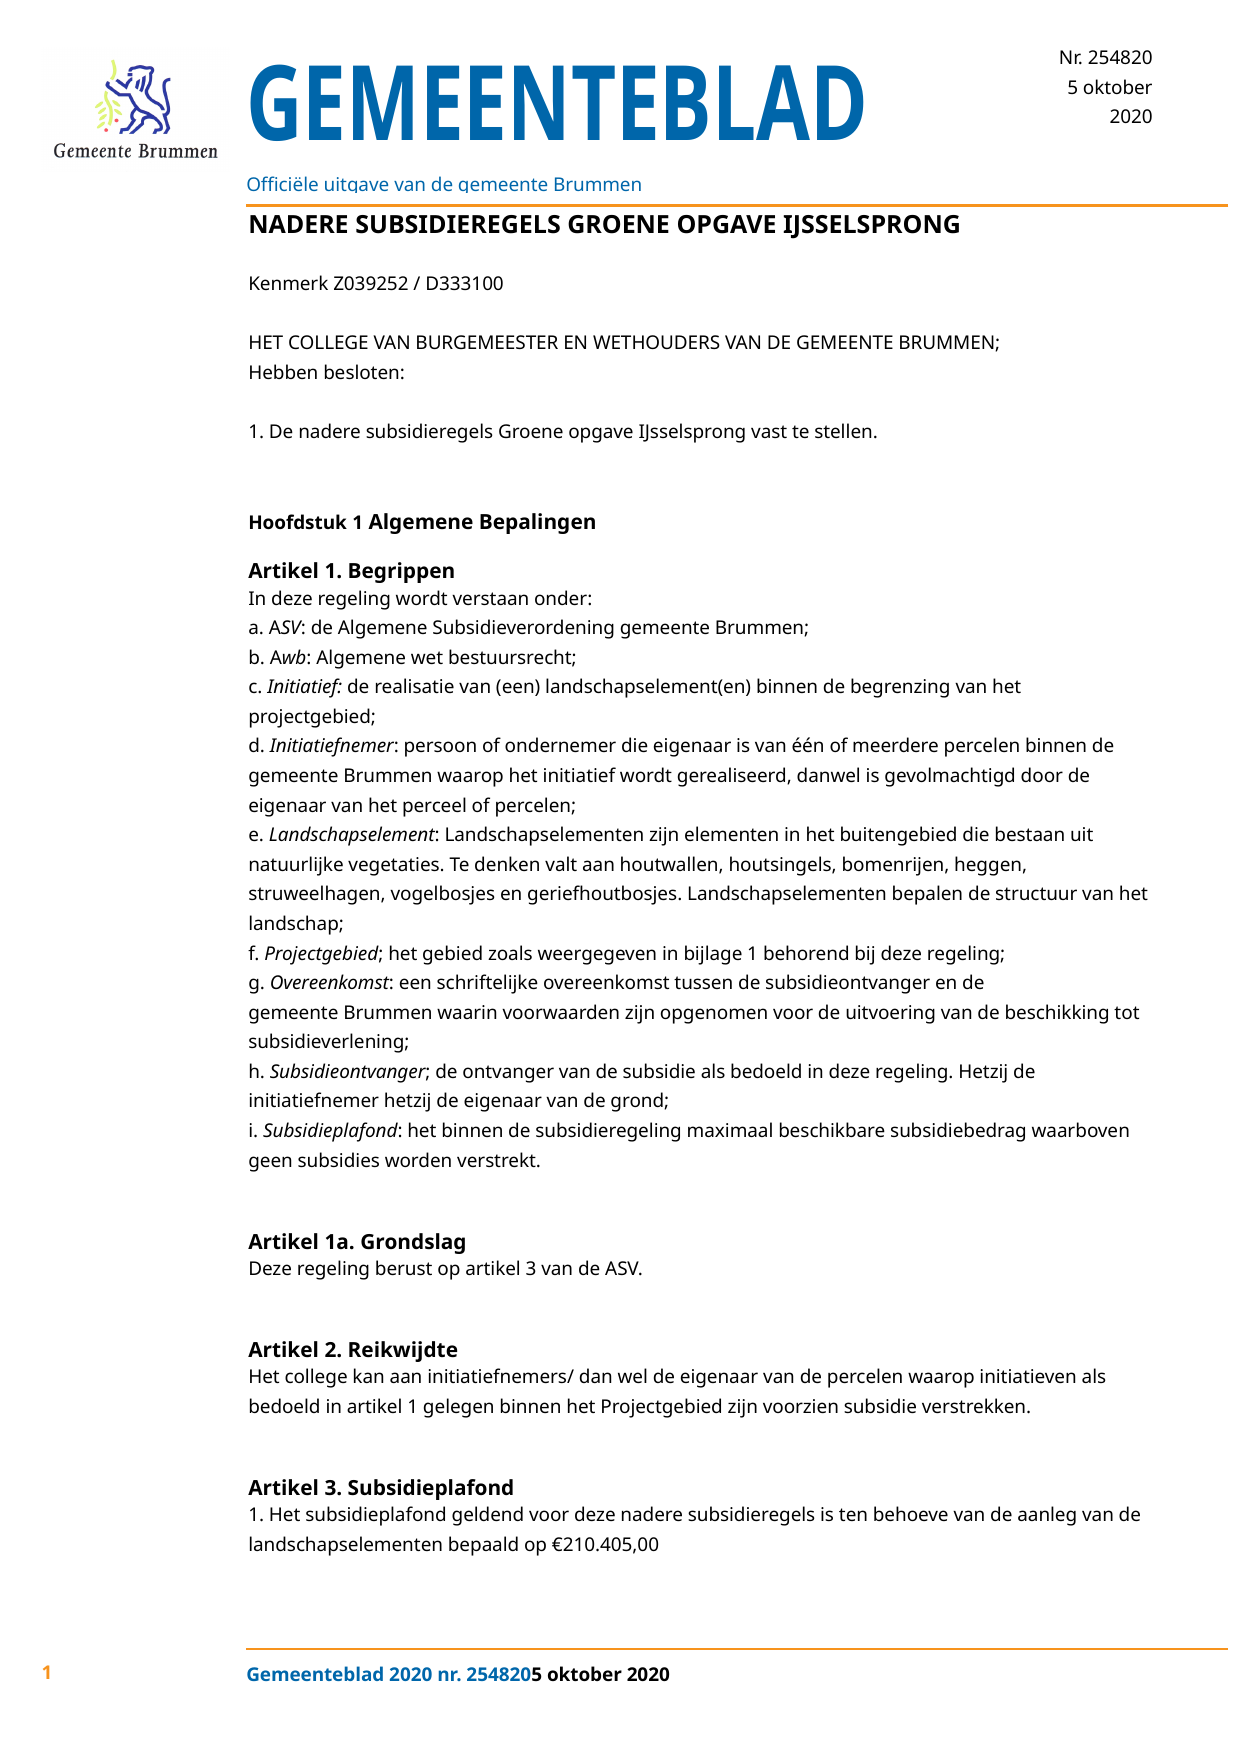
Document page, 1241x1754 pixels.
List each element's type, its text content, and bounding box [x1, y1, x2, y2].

text 1. Het subsidieplafond geldend voor deze nadere subsidieregels is ten behoeve van de aanleg van de landschapselementen bepaald op €210.405,00 [248, 1502, 1152, 1557]
text f. Projectgebied; het gebied zoals weergegeven in bijlage 1 behorend bij deze regeling; [248, 940, 1152, 965]
text h. Subsidieontvanger; de ontvanger van de subsidie als bedoeld in deze regeling. Hetzij de initiatiefnemer hetzij de eigenaar van de grond; [248, 1058, 1152, 1113]
text i. Subsidieplafond: het binnen de subsidieregeling maximaal beschikbare subsidiebedrag waarboven geen subsidies worden verstrekt. [248, 1117, 1152, 1172]
text In deze regeling wordt verstaan onder: [248, 585, 1152, 610]
text Artikel 2. Reikwijdte [248, 1335, 1152, 1364]
text c. Initiatief: de realisatie van (een) landschapselement(en) binnen de begrenzing van het projectgebied; [248, 673, 1152, 729]
text Deze regeling berust op artikel 3 van de ASV. [248, 1255, 1152, 1281]
text gemeente Brummen waarin voorwaarden zijn opgenomen voor de uitvoering van de beschikking tot subsidieverlening; [248, 999, 1152, 1054]
text Artikel 1. Begrippen [248, 556, 1152, 585]
text Hebben besloten: [248, 359, 1152, 385]
text b. Awb: Algemene wet bestuursrecht; [248, 644, 1152, 669]
text NADERE SUBSIDIEREGELS GROENE OPGAVE IJSSELSPRONG [248, 207, 1152, 241]
text Artikel 1a. Grondslag [248, 1227, 1152, 1255]
text Het college kan aan initiatiefnemers/ dan wel de eigenaar van de percelen waarop initiatieven als bedoeld in artikel 1 gelegen binnen het Projectgebied zijn voorzien subsidie verstrekken. [248, 1364, 1152, 1419]
text Kenmerk Z039252 / D333100 [248, 270, 1152, 296]
text e. Landschapselement: Landschapselementen zijn elementen in het buitengebied die bestaan uit natuurlijke vegetaties. Te denken valt aan houtwallen, houtsingels, bomenrijen, heggen, struweelhagen, vogelbosjes en geriefhoutbosjes. Landschapselementen bepalen de structuur van het landschap; [248, 821, 1152, 936]
text 1. De nadere subsidieregels Groene opgave IJsselsprong vast te stellen. [248, 418, 1152, 444]
text d. Initiatiefnemer: persoon of ondernemer die eigenaar is van één of meerdere percelen binnen de gemeente Brummen waarop het initiatief wordt gerealiseerd, danwel is gevolmachtigd door de eigenaar van het perceel of percelen; [248, 733, 1152, 817]
text Artikel 3. Subsidieplafond [248, 1473, 1152, 1502]
text a. ASV: de Algemene Subsidieverordening gemeente Brummen; [248, 614, 1152, 640]
text HET COLLEGE VAN BURGEMEESTER EN WETHOUDERS VAN DE GEMEENTE BRUMMEN; [248, 329, 1152, 355]
picture [41, 47, 231, 172]
text Hoofdstuk 1 Algemene Bepalingen [248, 507, 1152, 535]
text g. Overeenkomst: een schriftelijke overeenkomst tussen de subsidieontvanger en de [248, 969, 1152, 995]
